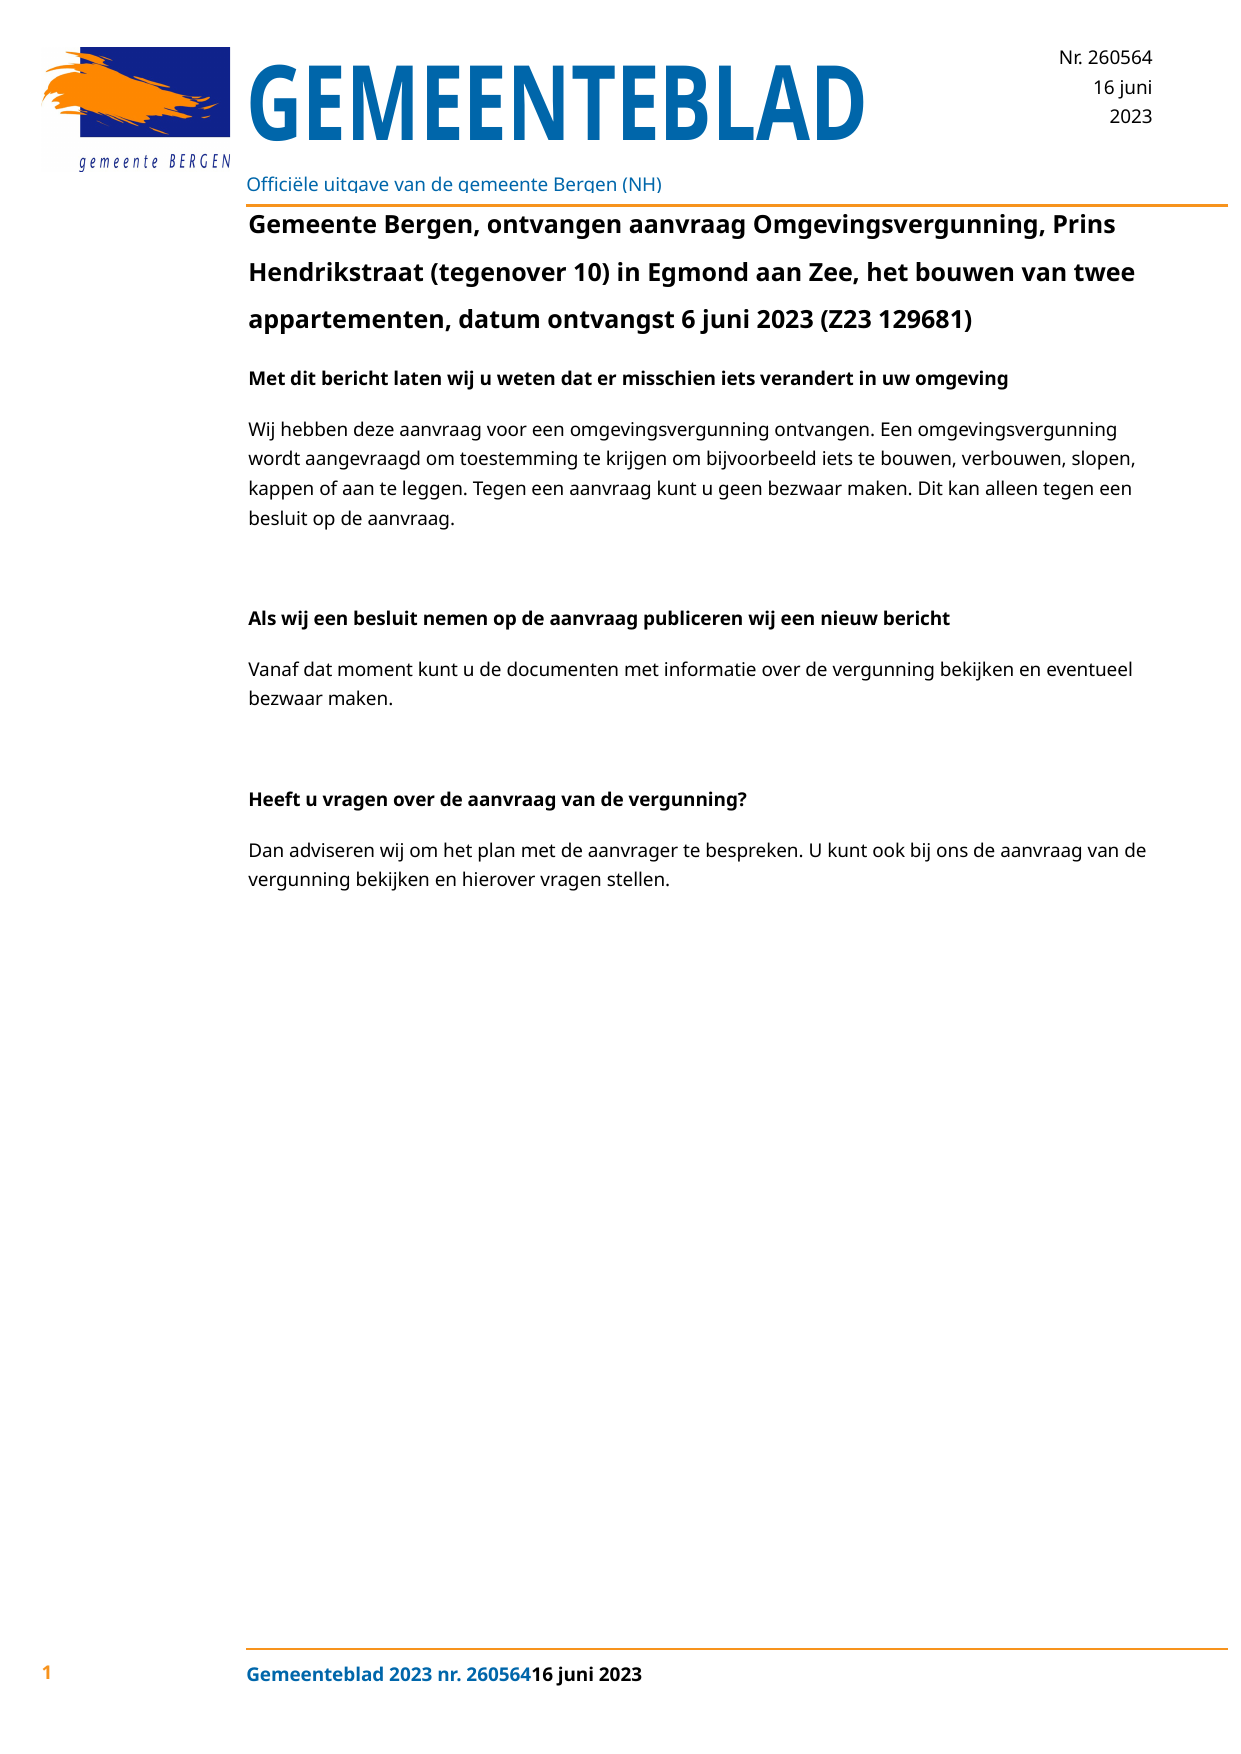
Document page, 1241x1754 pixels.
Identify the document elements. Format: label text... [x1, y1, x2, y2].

text Gemeente Bergen, ontvangen aanvraag Omgevingsvergunning, Prins Hendrikstraat (tegenover 10) in Egmond aan Zee, het bouwen van twee appartementen, datum ontvangst 6 juni 2023 (Z23 129681) [248, 207, 1152, 336]
text Met dit bericht laten wij u weten dat er misschien iets verandert in uw omgeving [248, 366, 1152, 391]
text Als wij een besluit nemen op de aanvraag publiceren wij een nieuw bericht [248, 606, 1152, 631]
text Wij hebben deze aanvraag voor een omgevingsvergunning ontvangen. Een omgevingsvergunning wordt aangevraagd om toestemming te krijgen om bijvoorbeeld iets te bouwen, verbouwen, slopen, kappen of aan te leggen. Tegen een aanvraag kunt u geen bezwaar maken. Dit kan alleen tegen een besluit op de aanvraag. [248, 416, 1152, 530]
picture [41, 47, 231, 172]
text Dan adviseren wij om het plan met de aanvrager te bespreken. U kunt ook bij ons de aanvraag van de vergunning bekijken en hierover vragen stellen. [248, 837, 1152, 892]
text Vanaf dat moment kunt u de documenten met informatie over de vergunning bekijken en eventueel bezwaar maken. [248, 656, 1152, 711]
text Heeft u vragen over de aanvraag van de vergunning? [248, 786, 1152, 812]
